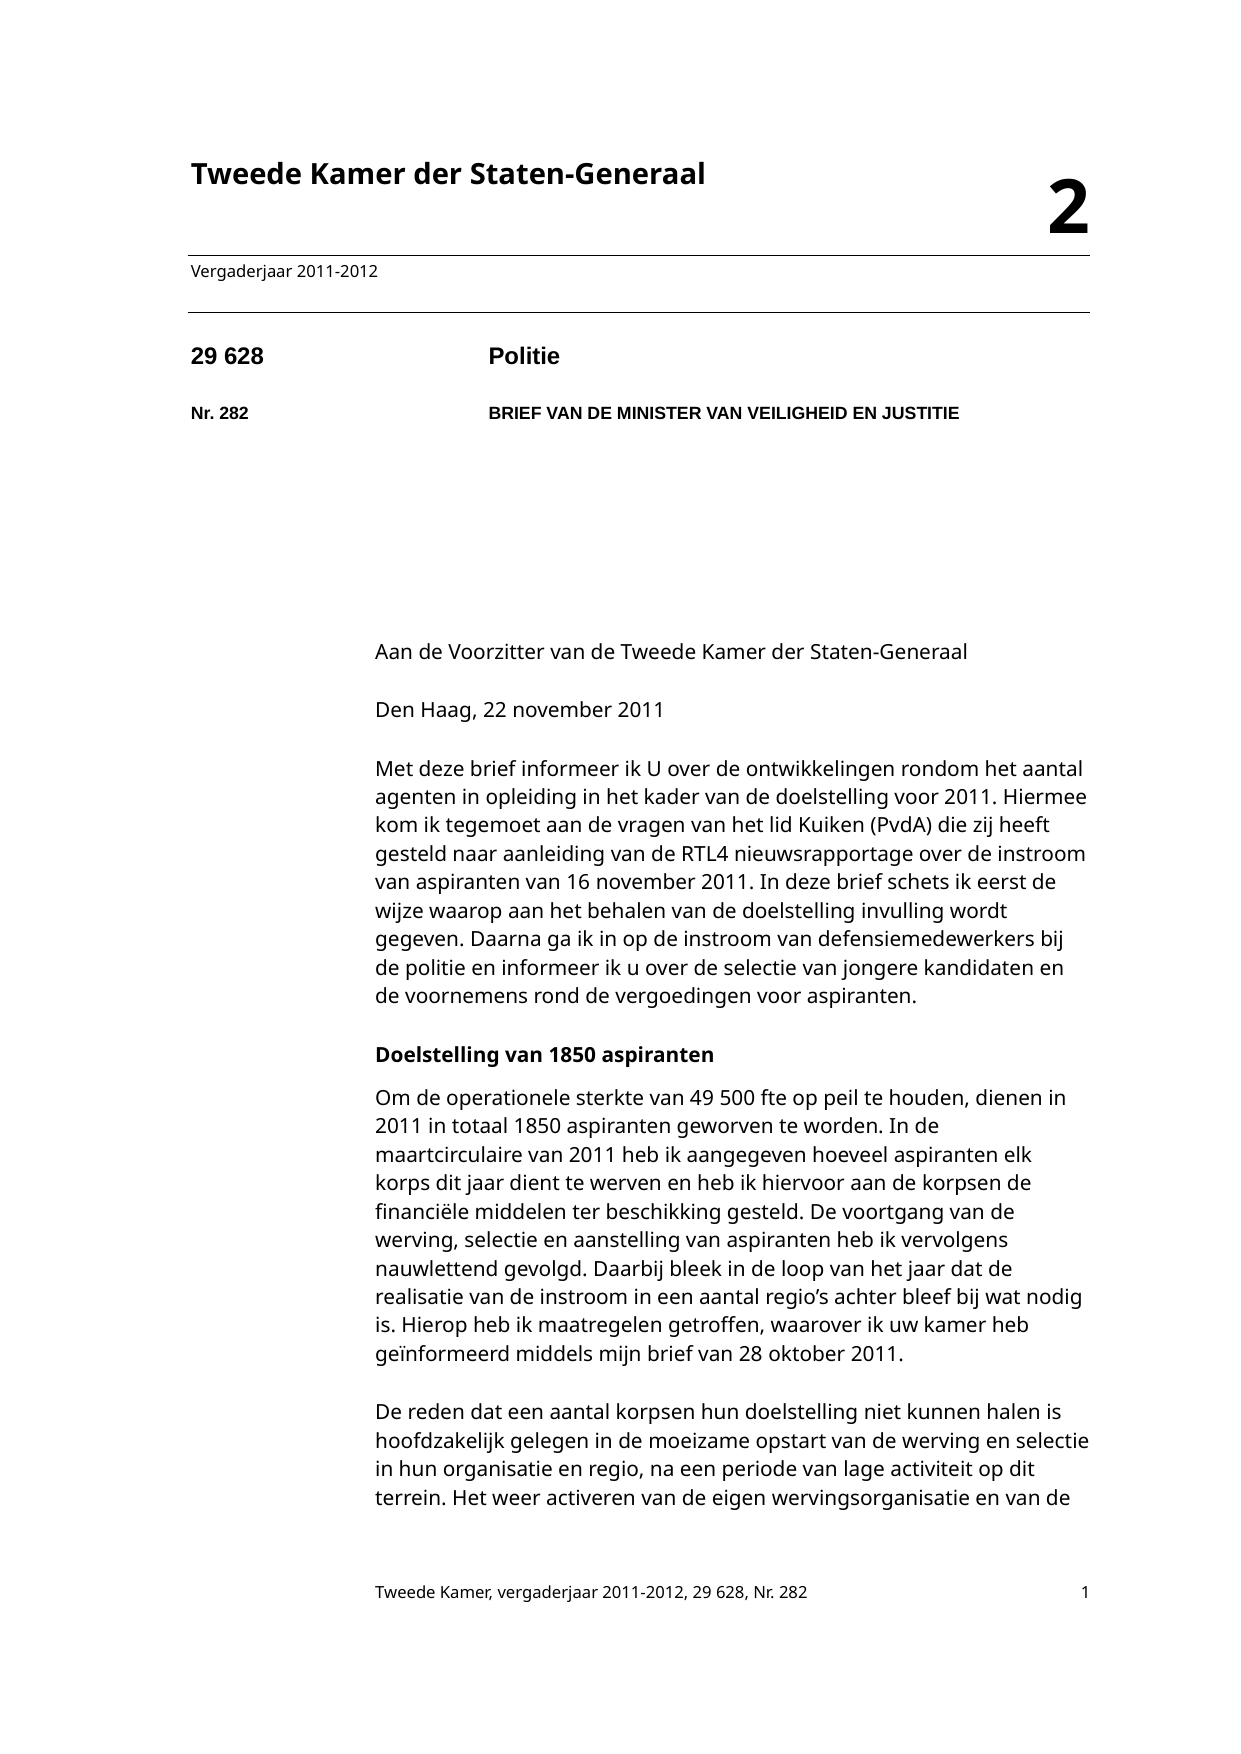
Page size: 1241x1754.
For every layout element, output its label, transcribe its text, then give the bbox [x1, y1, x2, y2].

text De reden dat een aantal korpsen hun doelstelling niet kunnen halen is hoofdzakelijk gelegen in de moeizame opstart van de werving en selectie in hun organisatie en regio, na een periode van lage activiteit op dit terrein. Het weer activeren van de eigen wervingsorganisatie en van de [375, 1397, 1090, 1511]
table_cell [188, 313, 485, 339]
table_cell Nr. 282 [188, 399, 485, 518]
text Den Haag, 22 november 2011 [375, 695, 1090, 724]
table_cell BRIEF VAN DE MINISTER VAN VEILIGHEID EN JUSTITIE [485, 399, 1090, 518]
text Met deze brief informeer ik U over de ontwikkelingen rondom het aantal agenten in opleiding in het kader van de doelstelling voor 2011. Hiermee kom ik tegemoet aan de vragen van het lid Kuiken (PvdA) die zij heeft gesteld naar aanleiding van de RTL4 nieuwsrapportage over de instroom van aspiranten van 16 november 2011. In deze brief schets ik eerst de wijze waarop aan het behalen van de doelstelling invulling wordt gegeven. Daarna ga ik in op de instroom van defensiemedewerkers bij de politie en informeer ik u over de selectie van jongere kandidaten en de voornemens rond de vergoedingen voor aspiranten. [375, 754, 1090, 1010]
table_cell Politie [485, 339, 1090, 399]
text Doelstelling van 1850 aspiranten [375, 1040, 1090, 1068]
text Aan de Voorzitter van de Tweede Kamer der Staten-Generaal [375, 637, 1090, 665]
table_cell [485, 313, 1090, 339]
table_header 2 [910, 150, 1090, 255]
table_cell Vergaderjaar 2011-2012 [188, 256, 485, 312]
table_cell 29 628 [188, 339, 485, 399]
text Om de operationele sterkte van 49 500 fte op peil te houden, dienen in 2011 in totaal 1850 aspiranten geworven te worden. In de maartcirculaire van 2011 heb ik aangegeven hoeveel aspiranten elk korps dit jaar dient te werven en heb ik hiervoor aan de korpsen de financiële middelen ter beschikking gesteld. De voortgang van de werving, selectie en aanstelling van aspiranten heb ik vervolgens nauwlettend gevolgd. Daarbij bleek in de loop van het jaar dat de realisatie van de instroom in een aantal regio’s achter bleef bij wat nodig is. Hierop heb ik maatregelen getroffen, waarover ik uw kamer heb geïnformeerd middels mijn brief van 28 oktober 2011. [375, 1083, 1090, 1367]
table_cell [485, 256, 1090, 312]
table_header Tweede Kamer der Staten-Generaal [188, 150, 909, 255]
